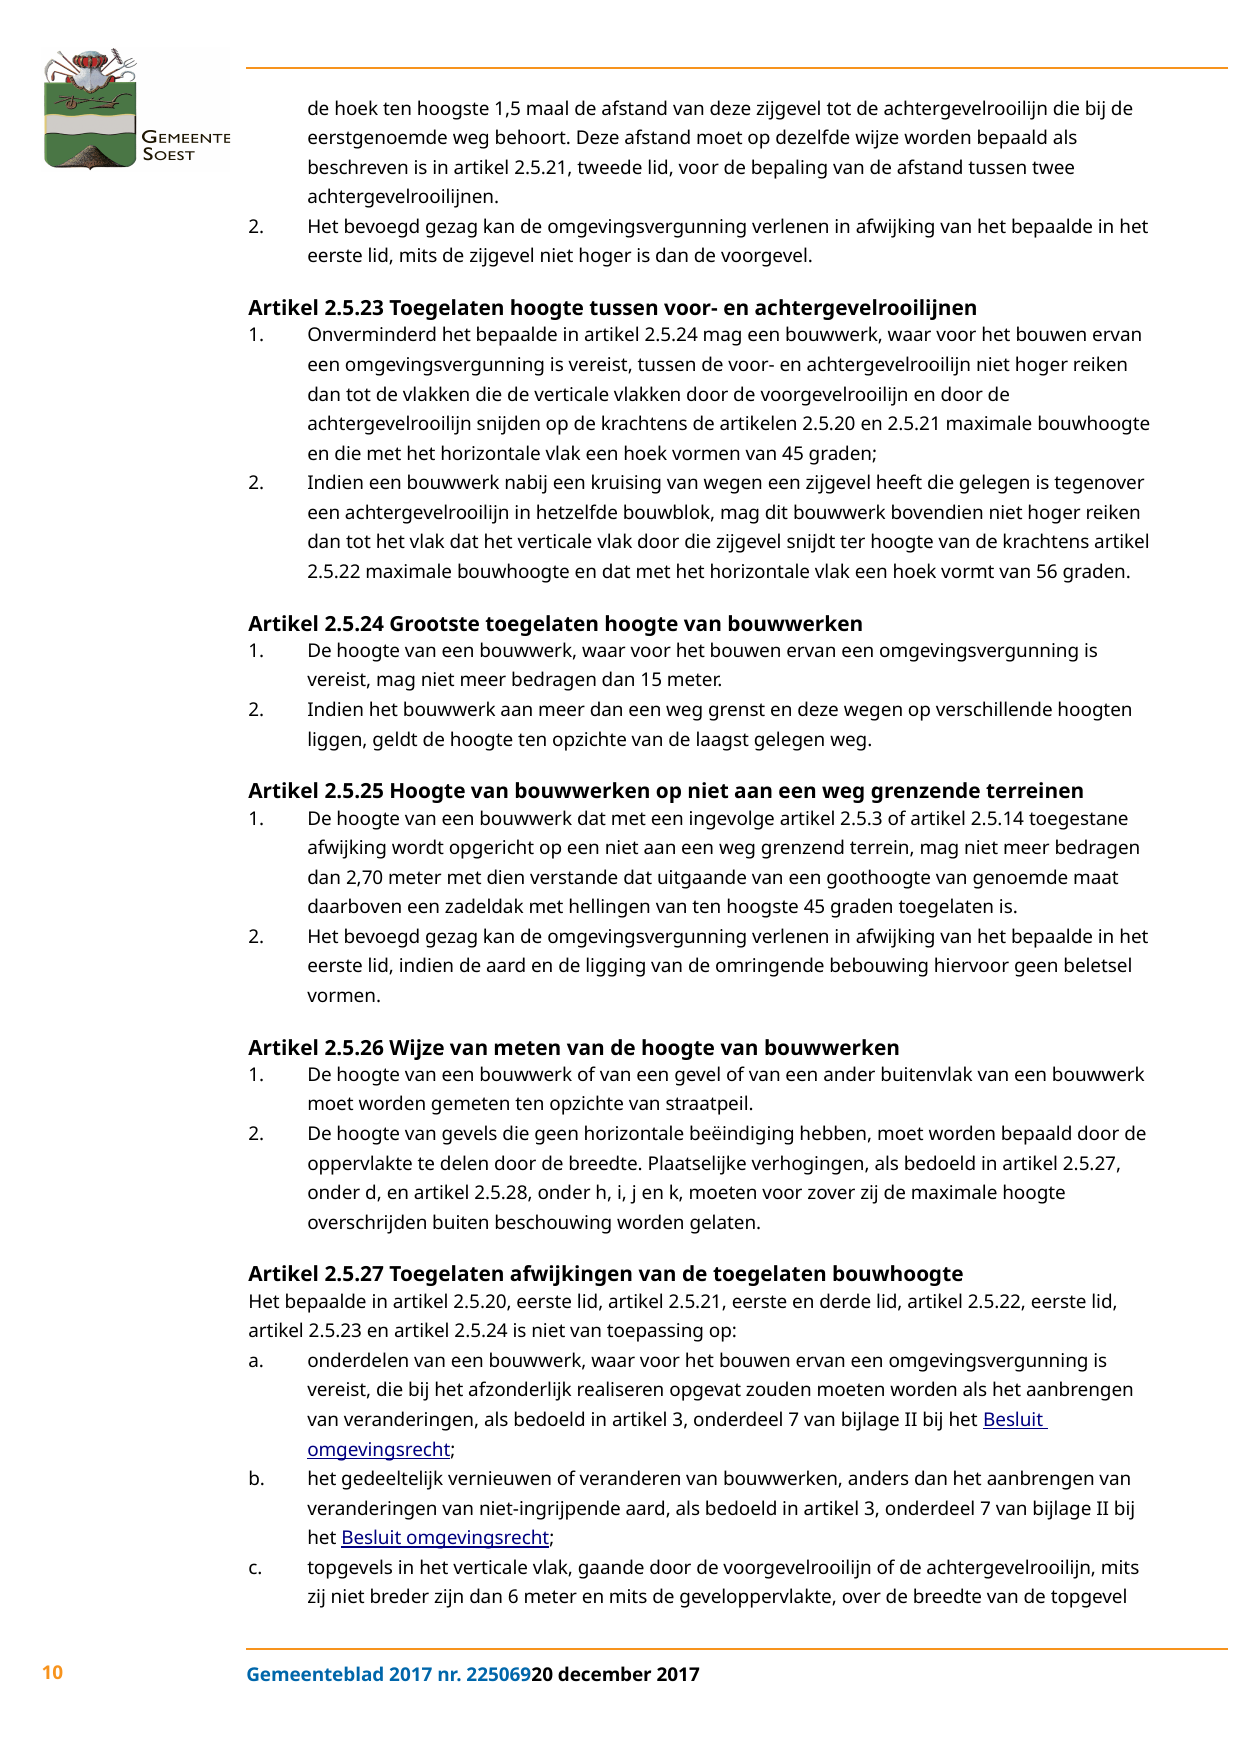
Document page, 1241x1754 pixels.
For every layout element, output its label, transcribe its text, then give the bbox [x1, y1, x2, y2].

list topgevels in het verticale vlak, gaande door de voorgevelrooilijn of de achtergevelrooilijn, mits zij niet breder zijn dan 6 meter en mits de geveloppervlakte, over de breedte van de topgevel [248, 1554, 1152, 1609]
list Indien een bouwwerk nabij een kruising van wegen een zijgevel heeft die gelegen is tegenover een achtergevelrooilijn in hetzelfde bouwblok, mag dit bouwwerk bovendien niet hoger reiken dan tot het vlak dat het verticale vlak door die zijgevel snijdt ter hoogte van de krachtens artikel 2.5.22 maximale bouwhoogte en dat met het horizontale vlak een hoek vormt van 56 graden. [248, 469, 1152, 584]
list Onverminderd het bepaalde in artikel 2.5.24 mag een bouwwerk, waar voor het bouwen ervan een omgevingsvergunning is vereist, tussen de voor- en achtergevelrooilijn niet hoger reiken dan tot de vlakken die de verticale vlakken door de voorgevelrooilijn en door de achtergevelrooilijn snijden op de krachtens de artikelen 2.5.20 en 2.5.21 maximale bouwhoogte en die met het horizontale vlak een hoek vormen van 45 graden; [248, 322, 1152, 466]
list Het bevoegd gezag kan de omgevingsvergunning verlenen in afwijking van het bepaalde in het eerste lid, mits de zijgevel niet hoger is dan de voorgevel. [248, 213, 1152, 268]
list onderdelen van een bouwwerk, waar voor het bouwen ervan een omgevingsvergunning is vereist, die bij het afzonderlijk realiseren opgevat zouden moeten worden als het aanbrengen van veranderingen, als bedoeld in artikel 3, onderdeel 7 van bijlage II bij het Besluit omgevingsrecht; [248, 1347, 1152, 1461]
text Artikel 2.5.26 Wijze van meten van de hoogte van bouwwerken [248, 1033, 1152, 1061]
list de hoek ten hoogste 1,5 maal de afstand van deze zijgevel tot de achtergevelrooilijn die bij de eerstgenoemde weg behoort. Deze afstand moet op dezelfde wijze worden bepaald als beschreven is in artikel 2.5.21, tweede lid, voor de bepaling van de afstand tussen twee achtergevelrooilijnen. [248, 95, 1152, 209]
list Het bevoegd gezag kan de omgevingsvergunning verlenen in afwijking van het bepaalde in het eerste lid, indien de aard en de ligging van de omringende bebouwing hiervoor geen beletsel vormen. [248, 923, 1152, 1008]
text Artikel 2.5.27 Toegelaten afwijkingen van de toegelaten bouwhoogte [248, 1259, 1152, 1288]
list De hoogte van gevels die geen horizontale beëindiging hebben, moet worden bepaald door de oppervlakte te delen door de breedte. Plaatselijke verhogingen, als bedoeld in artikel 2.5.27, onder d, en artikel 2.5.28, onder h, i, j en k, moeten voor zover zij de maximale hoogte overschrijden buiten beschouwing worden gelaten. [248, 1120, 1152, 1235]
list De hoogte van een bouwwerk dat met een ingevolge artikel 2.5.3 of artikel 2.5.14 toegestane afwijking wordt opgericht op een niet aan een weg grenzend terrein, mag niet meer bedragen dan 2,70 meter met dien verstande dat uitgaande van een goothoogte van genoemde maat daarboven een zadeldak met hellingen van ten hoogste 45 graden toegelaten is. [248, 805, 1152, 919]
text Het bepaalde in artikel 2.5.20, eerste lid, artikel 2.5.21, eerste en derde lid, artikel 2.5.22, eerste lid, artikel 2.5.23 en artikel 2.5.24 is niet van toepassing op: [248, 1288, 1152, 1343]
list Indien het bouwwerk aan meer dan een weg grenst en deze wegen op verschillende hoogten liggen, geldt de hoogte ten opzichte van de laagst gelegen weg. [248, 696, 1152, 752]
picture [41, 47, 231, 172]
list De hoogte van een bouwwerk of van een gevel of van een ander buitenvlak van een bouwwerk moet worden gemeten ten opzichte van straatpeil. [248, 1061, 1152, 1116]
text Artikel 2.5.23 Toegelaten hoogte tussen voor- en achtergevelrooilijnen [248, 293, 1152, 322]
text Artikel 2.5.24 Grootste toegelaten hoogte van bouwwerken [248, 609, 1152, 637]
text Artikel 2.5.25 Hoogte van bouwwerken op niet aan een weg grenzende terreinen [248, 776, 1152, 805]
list het gedeeltelijk vernieuwen of veranderen van bouwwerken, anders dan het aanbrengen van veranderingen van niet-ingrijpende aard, als bedoeld in artikel 3, onderdeel 7 van bijlage II bij het Besluit omgevingsrecht; [248, 1465, 1152, 1550]
list De hoogte van een bouwwerk, waar voor het bouwen ervan een omgevingsvergunning is vereist, mag niet meer bedragen dan 15 meter. [248, 637, 1152, 692]
